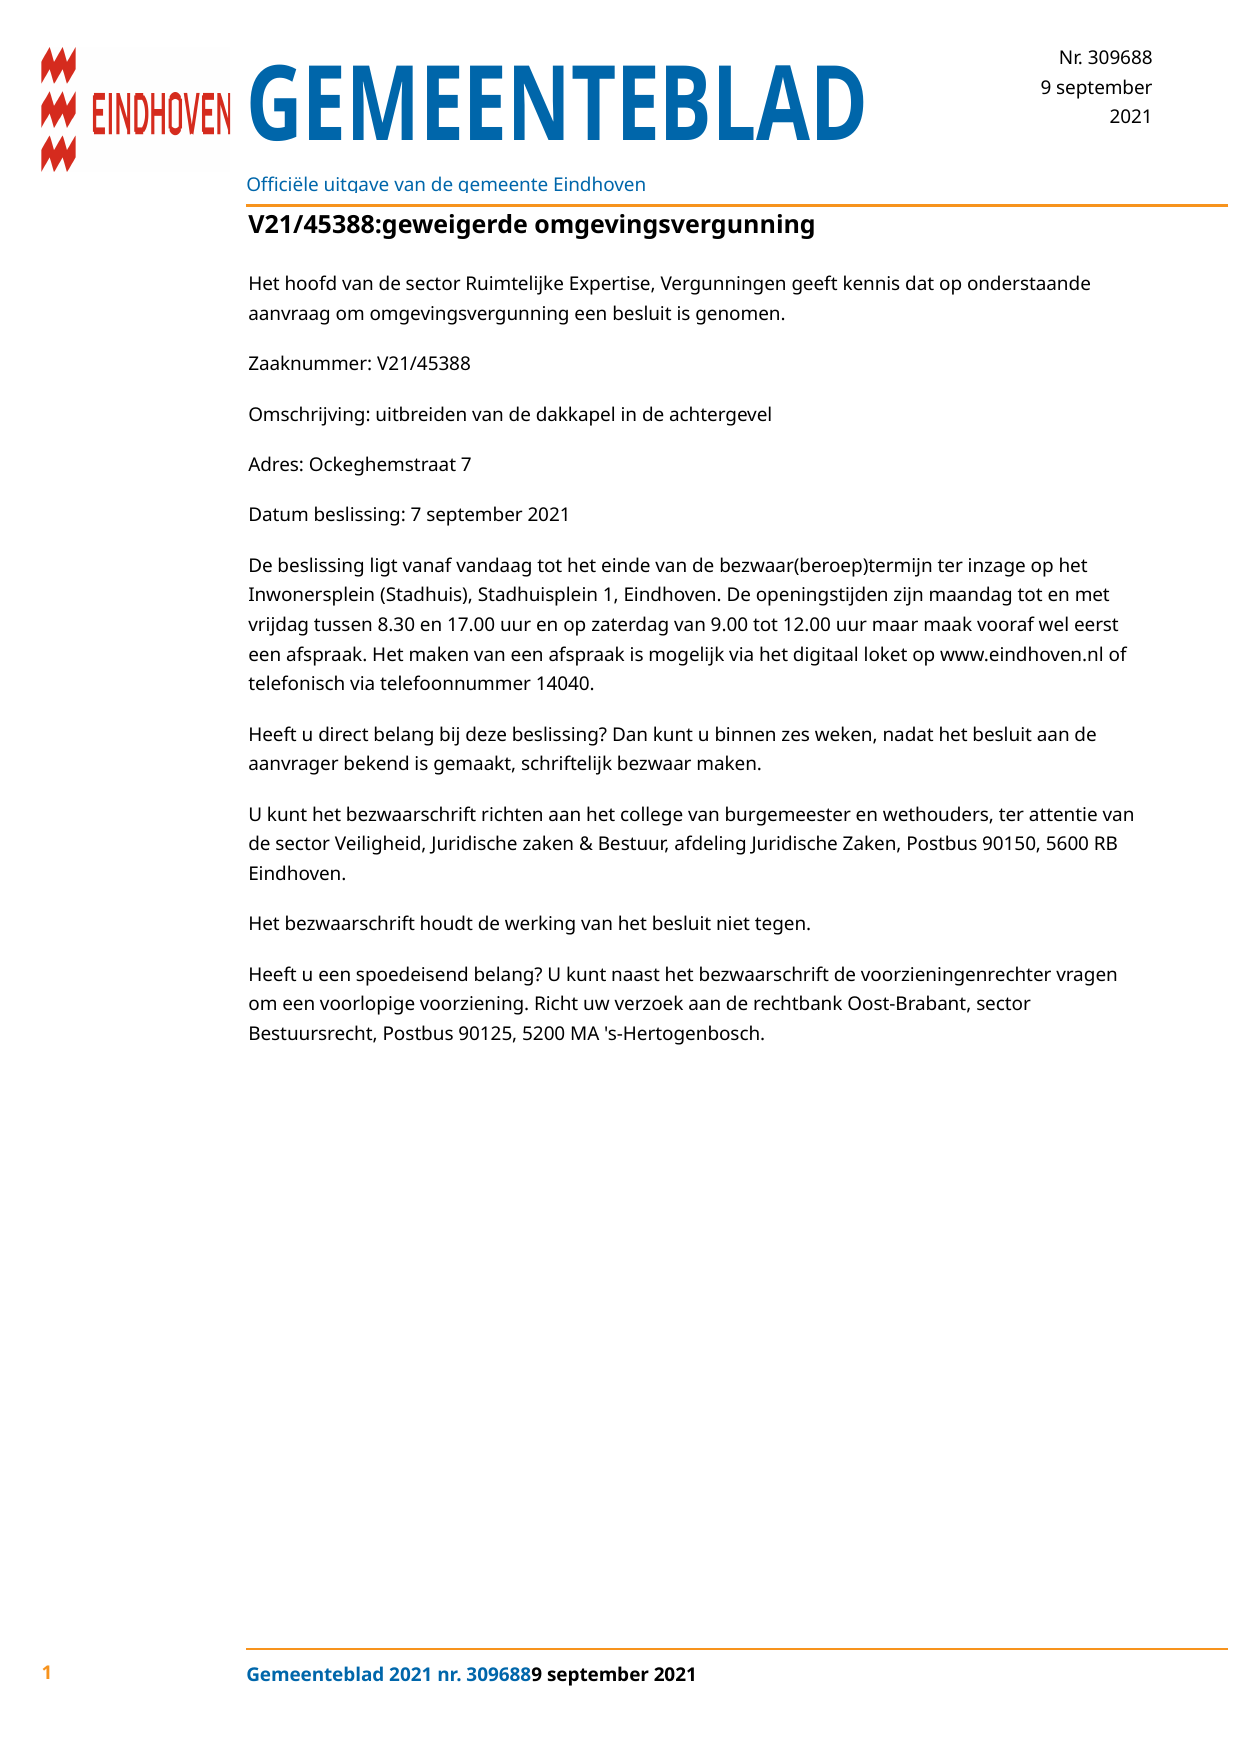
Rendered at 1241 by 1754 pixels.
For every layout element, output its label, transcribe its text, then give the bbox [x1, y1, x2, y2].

text Zaaknummer: V21/45388 [248, 350, 1152, 376]
text V21/45388:geweigerde omgevingsvergunning [248, 207, 1152, 241]
text Heeft u een spoedeisend belang? U kunt naast het bezwaarschrift de voorzieningenrechter vragen om een voorlopige voorziening. Richt uw verzoek aan de rechtbank Oost-Brabant, sector Bestuursrecht, Postbus 90125, 5200 MA 's-Hertogenbosch. [248, 961, 1152, 1046]
text Datum beslissing: 7 september 2021 [248, 502, 1152, 527]
text Heeft u direct belang bij deze beslissing? Dan kunt u binnen zes weken, nadat het besluit aan de aanvrager bekend is gemaakt, schriftelijk bezwaar maken. [248, 721, 1152, 776]
text Omschrijving: uitbreiden van de dakkapel in de achtergevel [248, 401, 1152, 426]
text Het hoofd van de sector Ruimtelijke Expertise, Vergunningen geeft kennis dat op onderstaande aanvraag om omgevingsvergunning een besluit is genomen. [248, 270, 1152, 326]
text U kunt het bezwaarschrift richten aan het college van burgemeester en wethouders, ter attentie van de sector Veiligheid, Juridische zaken & Bestuur, afdeling Juridische Zaken, Postbus 90150, 5600 RB Eindhoven. [248, 801, 1152, 886]
text De beslissing ligt vanaf vandaag tot het einde van de bezwaar(beroep)termijn ter inzage op het Inwonersplein (Stadhuis), Stadhuisplein 1, Eindhoven. De openingstijden zijn maandag tot en met vrijdag tussen 8.30 en 17.00 uur en op zaterdag van 9.00 tot 12.00 uur maar maak vooraf wel eerst een afspraak. Het maken van een afspraak is mogelijk via het digitaal loket op www.eindhoven.nl of telefonisch via telefoonnummer 14040. [248, 552, 1152, 696]
text Het bezwaarschrift houdt de werking van het besluit niet tegen. [248, 910, 1152, 936]
text Adres: Ockeghemstraat 7 [248, 451, 1152, 477]
picture [41, 47, 231, 172]
